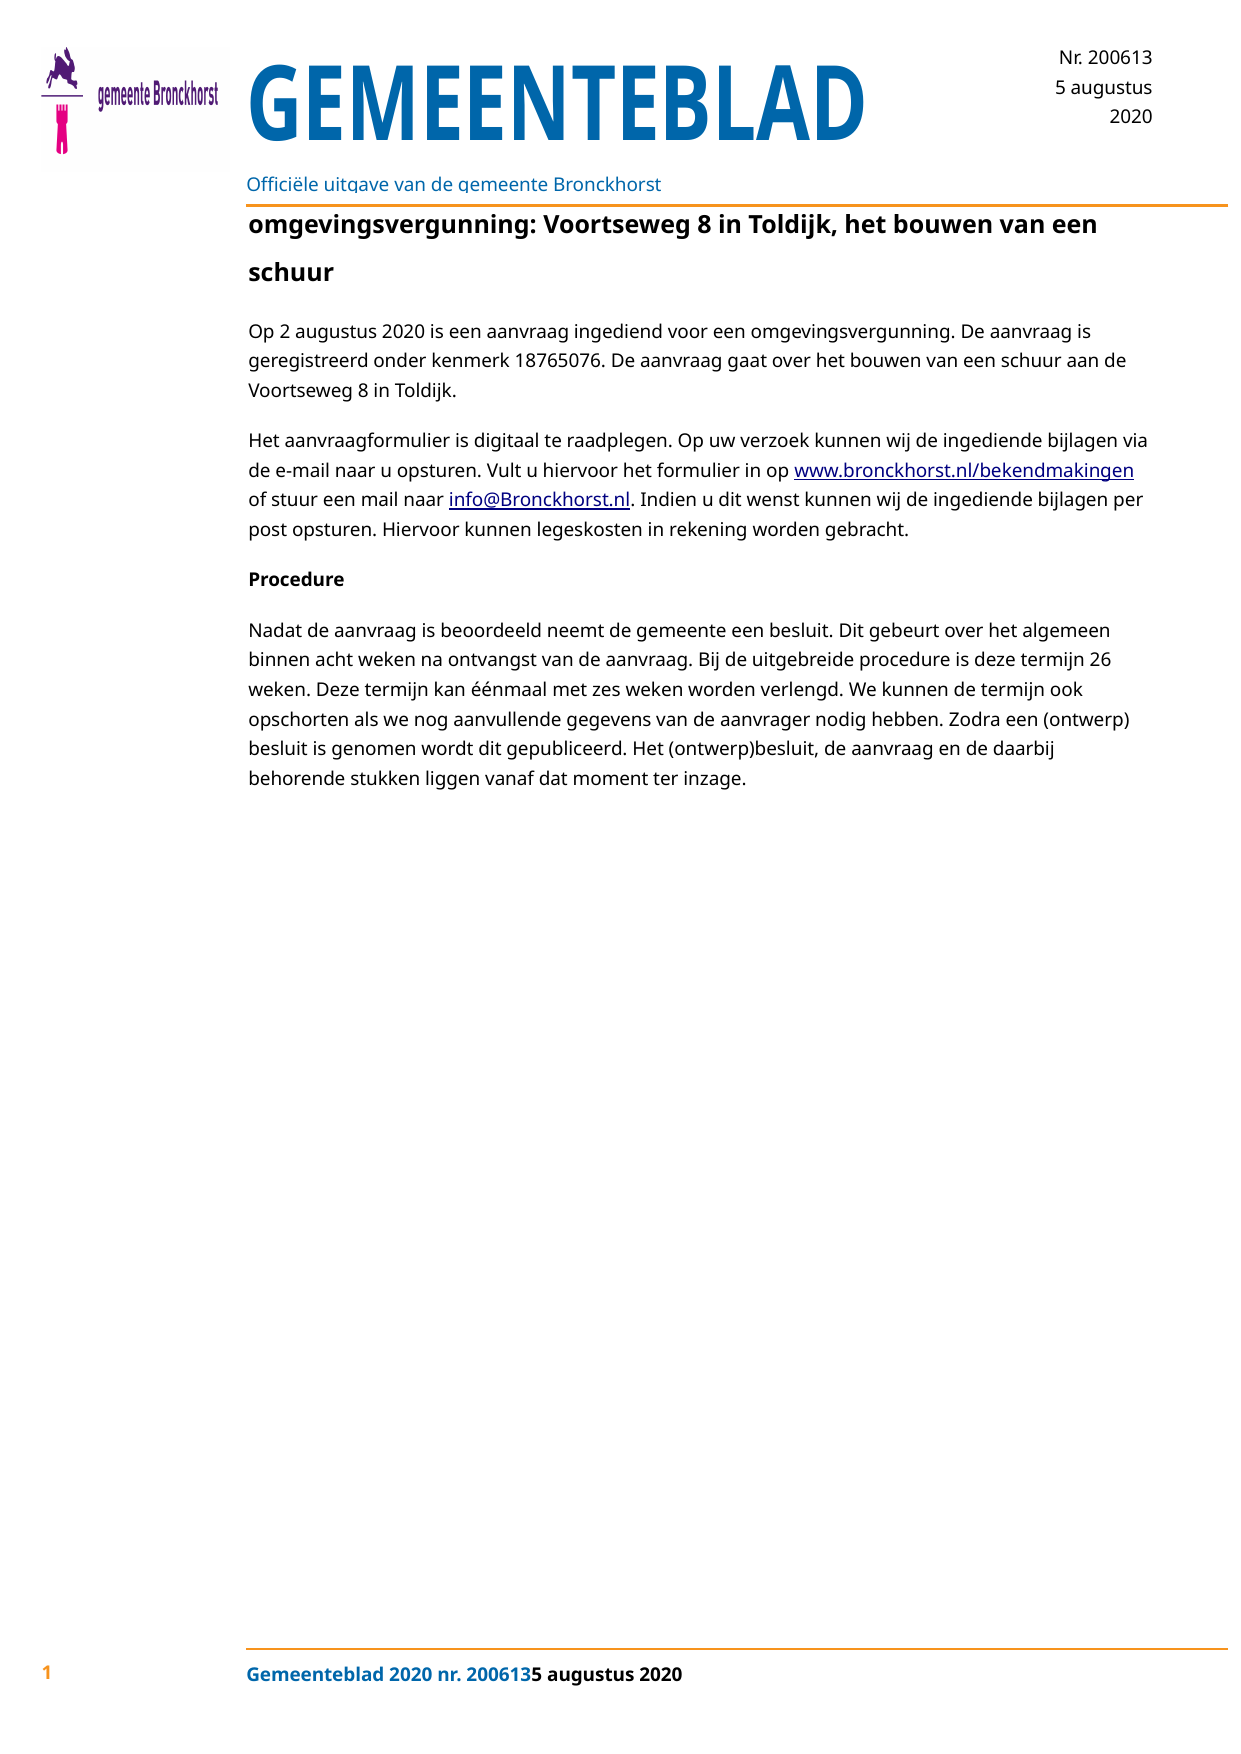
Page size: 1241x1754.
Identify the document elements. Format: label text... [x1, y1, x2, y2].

text omgevingsvergunning: Voortseweg 8 in Toldijk, het bouwen van een schuur [248, 207, 1152, 288]
text Procedure [248, 567, 1152, 592]
text Het aanvraagformulier is digitaal te raadplegen. Op uw verzoek kunnen wij de ingediende bijlagen via de e-mail naar u opsturen. Vult u hiervoor het formulier in op www.bronckhorst.nl/bekendmakingen of stuur een mail naar info@Bronckhorst.nl. Indien u dit wenst kunnen wij de ingediende bijlagen per post opsturen. Hiervoor kunnen legeskosten in rekening worden gebracht. [248, 427, 1152, 542]
text Op 2 augustus 2020 is een aanvraag ingediend voor een omgevingsvergunning. De aanvraag is geregistreerd onder kenmerk 18765076. De aanvraag gaat over het bouwen van een schuur aan de Voortseweg 8 in Toldijk. [248, 318, 1152, 403]
text Nadat de aanvraag is beoordeeld neemt de gemeente een besluit. Dit gebeurt over het algemeen binnen acht weken na ontvangst van de aanvraag. Bij de uitgebreide procedure is deze termijn 26 weken. Deze termijn kan éénmaal met zes weken worden verlengd. We kunnen de termijn ook opschorten als we nog aanvullende gegevens van de aanvrager nodig hebben. Zodra een (ontwerp) besluit is genomen wordt dit gepubliceerd. Het (ontwerp)besluit, de aanvraag en de daarbij behorende stukken liggen vanaf dat moment ter inzage. [248, 617, 1152, 791]
picture [41, 47, 231, 172]
